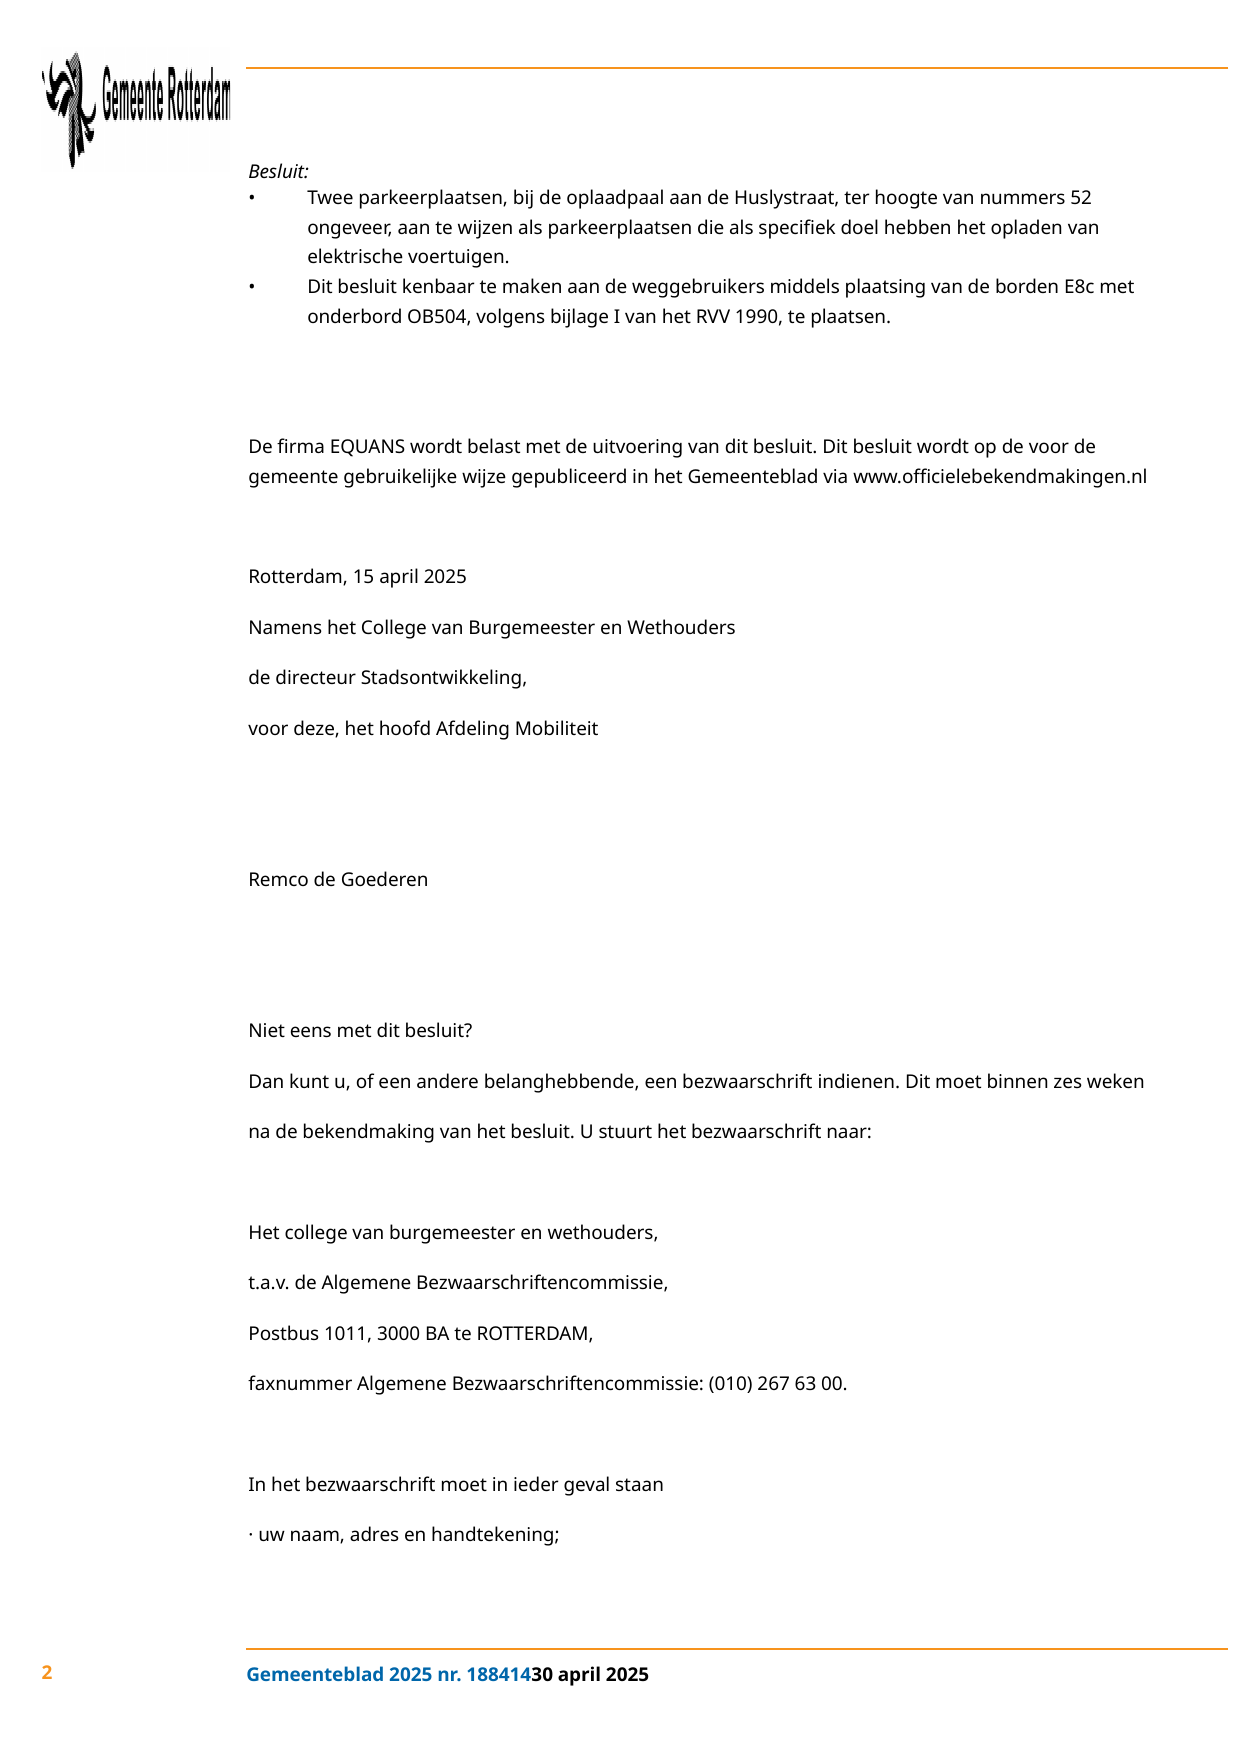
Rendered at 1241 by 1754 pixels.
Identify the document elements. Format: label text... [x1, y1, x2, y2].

text Dan kunt u, of een andere belanghebbende, een bezwaarschrift indienen. Dit moet binnen zes weken [248, 1068, 1152, 1093]
text de directeur Stadsontwikkeling, [248, 664, 1152, 690]
text Namens het College van Burgemeester en Wethouders [248, 614, 1152, 640]
text · uw naam, adres en handtekening; [248, 1522, 1152, 1547]
text voor deze, het hoofd Afdeling Mobiliteit [248, 715, 1152, 741]
text In het bezwaarschrift moet in ieder geval staan [248, 1471, 1152, 1497]
text Remco de Goederen [248, 866, 1152, 892]
text De firma EQUANS wordt belast met de uitvoering van dit besluit. Dit besluit wordt op de voor de gemeente gebruikelijke wijze gepubliceerd in het Gemeenteblad via www.officielebekendmakingen.nl [248, 433, 1152, 488]
text Niet eens met dit besluit? [248, 1017, 1152, 1043]
picture [41, 47, 231, 172]
text Postbus 1011, 3000 BA te ROTTERDAM, [248, 1320, 1152, 1346]
text na de bekendmaking van het besluit. U stuurt het bezwaarschrift naar: [248, 1118, 1152, 1144]
text Rotterdam, 15 april 2025 [248, 564, 1152, 589]
text t.a.v. de Algemene Bezwaarschriftencommissie, [248, 1269, 1152, 1295]
text Het college van burgemeester en wethouders, [248, 1219, 1152, 1245]
list Twee parkeerplaatsen, bij de oplaadpaal aan de Huslystraat, ter hoogte van nummers 52 ongeveer, aan te wijzen als parkeerplaatsen die als specifiek doel hebben het opladen van elektrische voertuigen. [248, 184, 1152, 269]
text Besluit: [248, 159, 1152, 184]
text faxnummer Algemene Bezwaarschriftencommissie: (010) 267 63 00. [248, 1370, 1152, 1396]
list Dit besluit kenbaar te maken aan de weggebruikers middels plaatsing van de borden E8c met onderbord OB504, volgens bijlage I van het RVV 1990, te plaatsen. [248, 273, 1152, 328]
